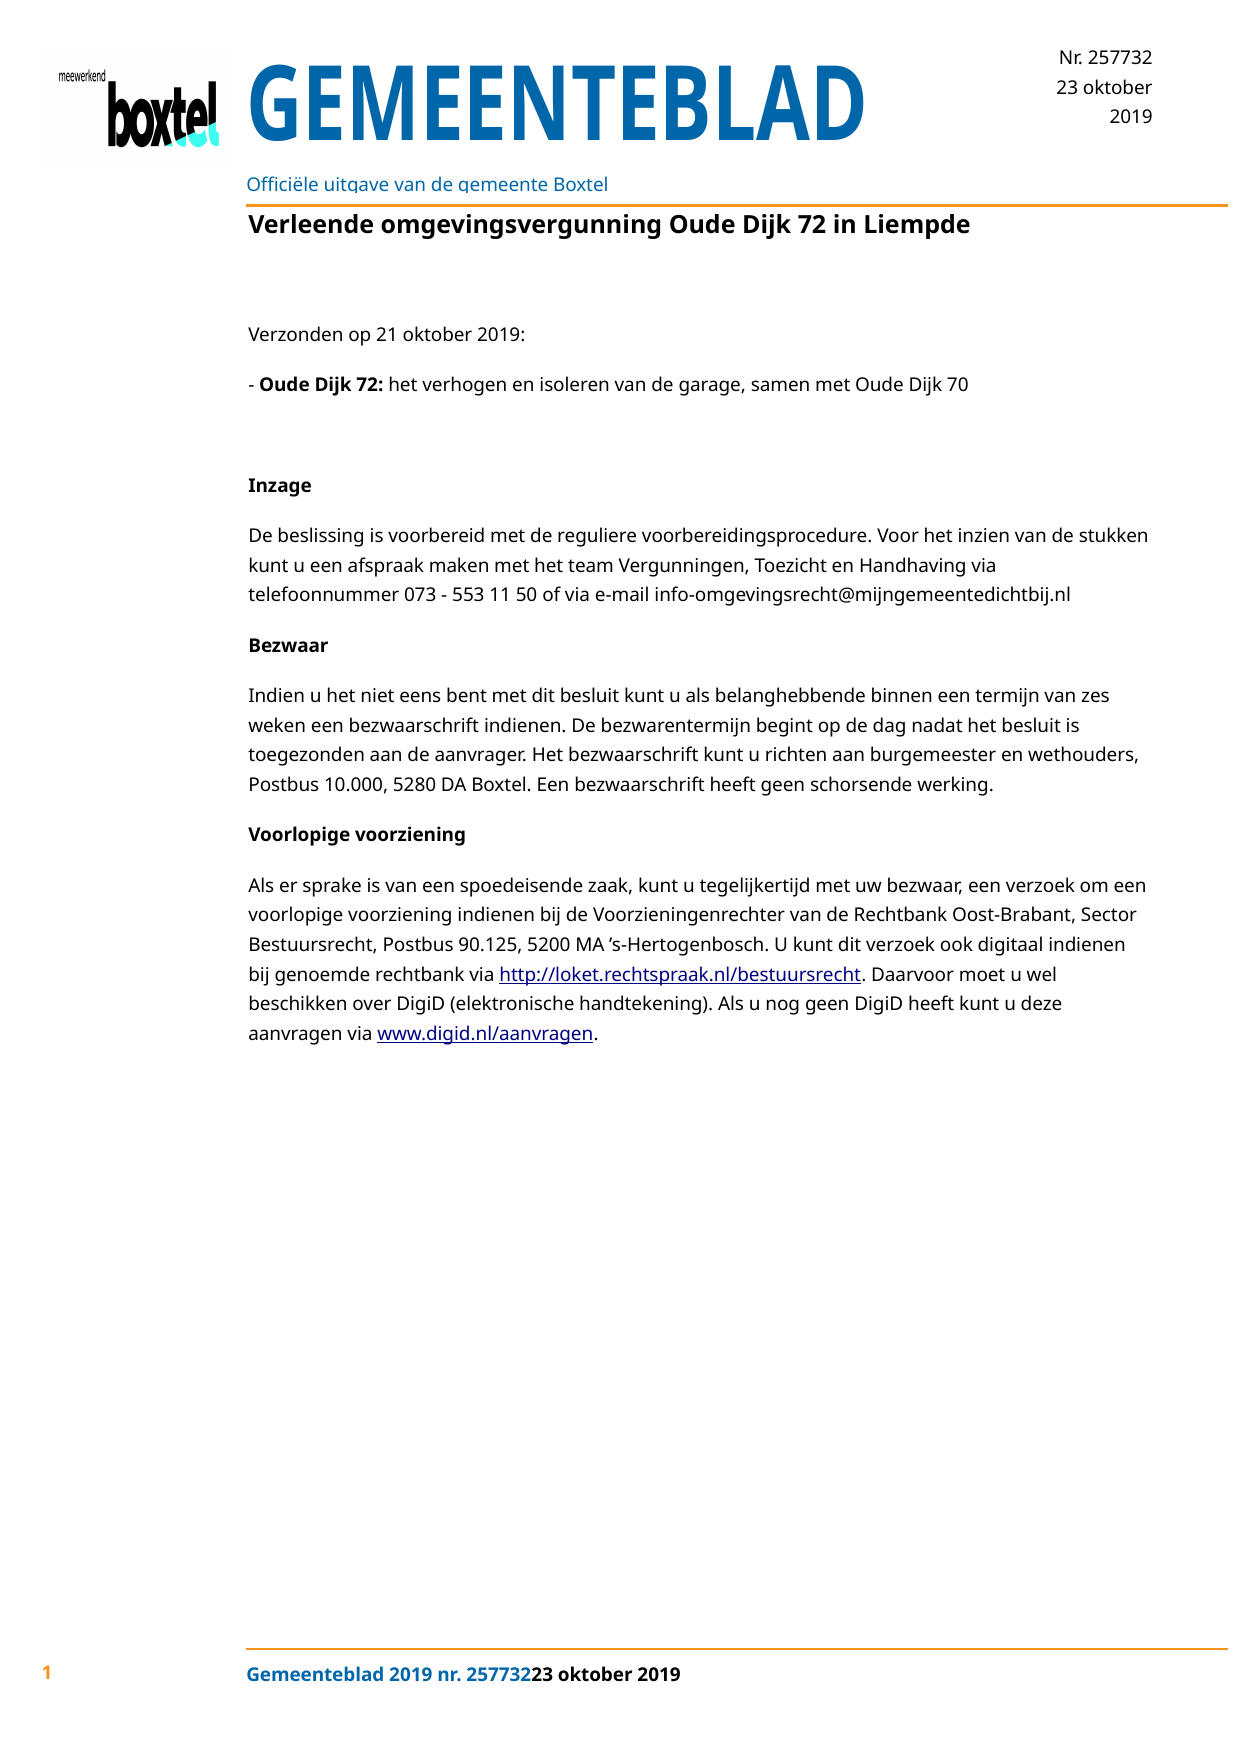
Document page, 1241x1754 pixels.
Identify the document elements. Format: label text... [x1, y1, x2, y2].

text Indien u het niet eens bent met dit besluit kunt u als belanghebbende binnen een termijn van zes weken een bezwaarschrift indienen. De bezwarentermijn begint op de dag nadat het besluit is toegezonden aan de aanvrager. Het bezwaarschrift kunt u richten aan burgemeester en wethouders, Postbus 10.000, 5280 DA Boxtel. Een bezwaarschrift heeft geen schorsende werking. [248, 682, 1152, 797]
text De beslissing is voorbereid met de reguliere voorbereidingsprocedure. Voor het inzien van de stukken kunt u een afspraak maken met het team Vergunningen, Toezicht en Handhaving via telefoonnummer 073 - 553 11 50 of via e-mail info-omgevingsrecht@mijngemeentedichtbij.nl [248, 522, 1152, 607]
text Verzonden op 21 oktober 2019: [248, 321, 1152, 346]
text Bezwaar [248, 632, 1152, 658]
text - Oude Dijk 72: het verhogen en isoleren van de garage, samen met Oude Dijk 70 [248, 371, 1152, 397]
text Inzage [248, 472, 1152, 498]
picture [41, 47, 231, 172]
text Verleende omgevingsvergunning Oude Dijk 72 in Liempde [248, 207, 1152, 241]
text Als er sprake is van een spoedeisende zaak, kunt u tegelijkertijd met uw bezwaar, een verzoek om een voorlopige voorziening indienen bij de Voorzieningenrechter van de Rechtbank Oost-Brabant, Sector Bestuursrecht, Postbus 90.125, 5200 MA ’s-Hertogenbosch. U kunt dit verzoek ook digitaal indienen bij genoemde rechtbank via http://loket.rechtspraak.nl/bestuursrecht. Daarvoor moet u wel beschikken over DigiD (elektronische handtekening). Als u nog geen DigiD heeft kunt u deze aanvragen via www.digid.nl/aanvragen. [248, 872, 1152, 1046]
text Voorlopige voorziening [248, 822, 1152, 847]
